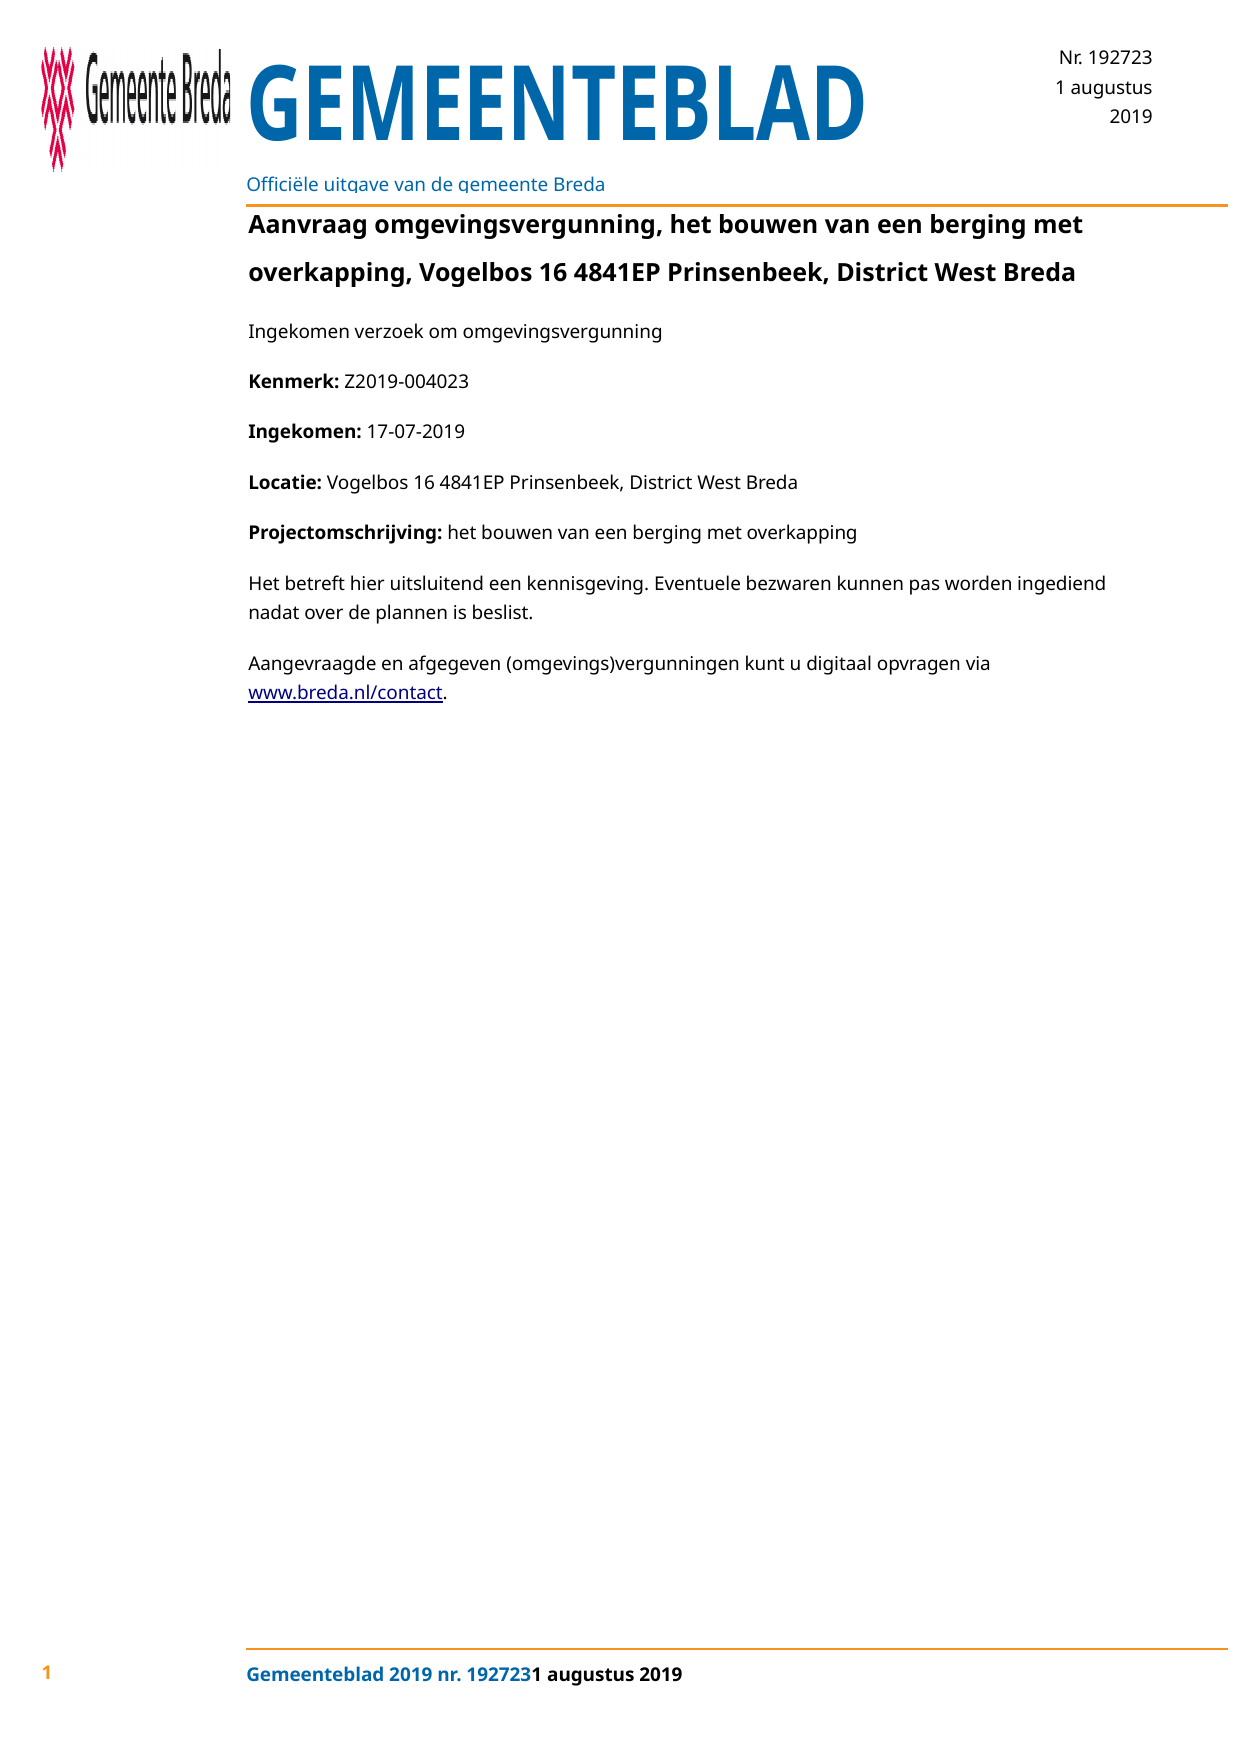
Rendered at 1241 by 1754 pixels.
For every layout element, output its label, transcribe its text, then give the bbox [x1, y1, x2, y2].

text Projectomschrijving: het bouwen van een berging met overkapping [248, 519, 1152, 545]
picture [41, 47, 231, 172]
text Aangevraagde en afgegeven (omgevings)vergunningen kunt u digitaal opvragen via www.breda.nl/contact. [248, 650, 1152, 705]
text Ingekomen verzoek om omgevingsvergunning [248, 318, 1152, 344]
text Locatie: Vogelbos 16 4841EP Prinsenbeek, District West Breda [248, 469, 1152, 495]
text Ingekomen: 17-07-2019 [248, 419, 1152, 444]
text Het betreft hier uitsluitend een kennisgeving. Eventuele bezwaren kunnen pas worden ingediend nadat over de plannen is beslist. [248, 570, 1152, 625]
text Kenmerk: Z2019-004023 [248, 368, 1152, 394]
text Aanvraag omgevingsvergunning, het bouwen van een berging met overkapping, Vogelbos 16 4841EP Prinsenbeek, District West Breda [248, 207, 1152, 288]
